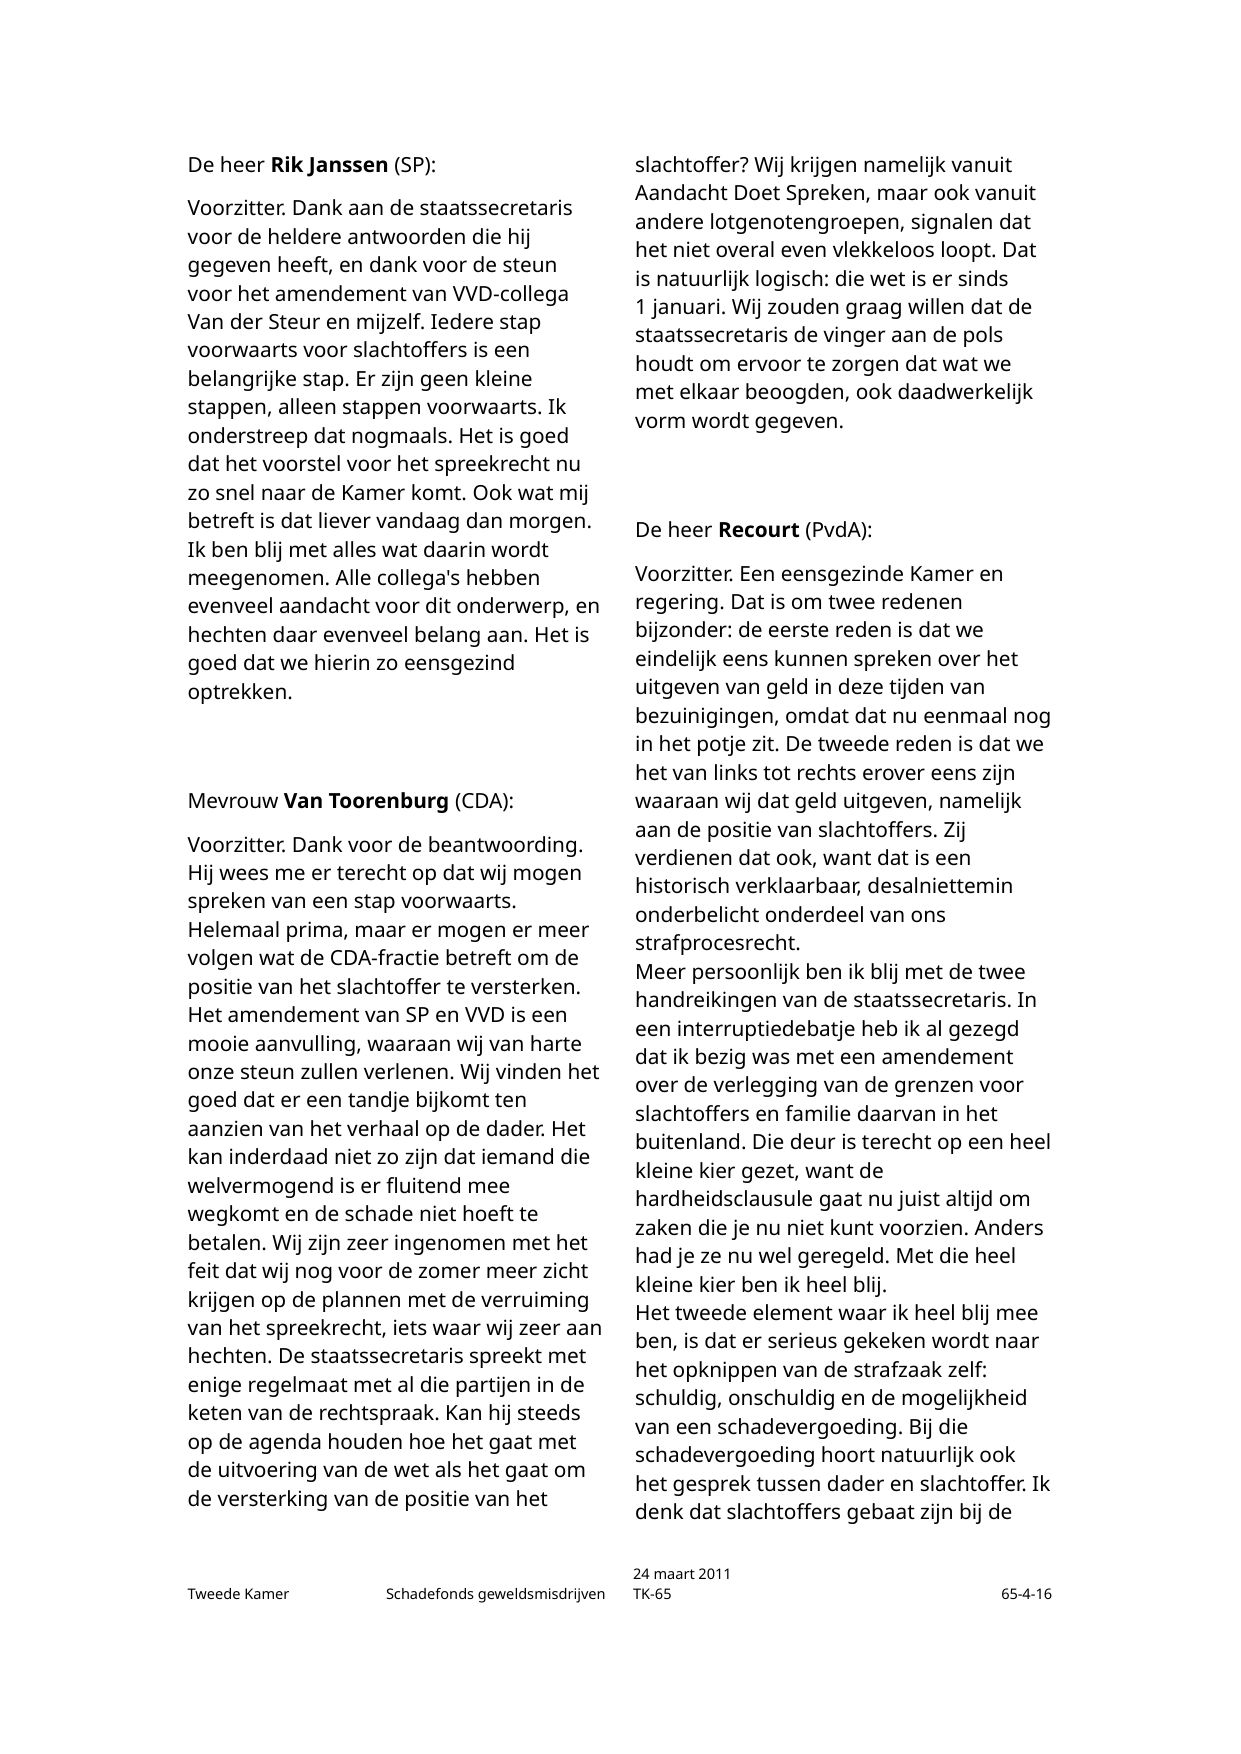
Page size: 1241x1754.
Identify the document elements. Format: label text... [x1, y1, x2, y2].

text Voorzitter. Dank voor de beantwoording. Hij wees me er terecht op dat wij mogen spreken van een stap voorwaarts. Helemaal prima, maar er mogen er meer volgen wat de CDA-fractie betreft om de positie van het slachtoffer te versterken. Het amendement van SP en VVD is een mooie aanvulling, waaraan wij van harte onze steun zullen verlenen. Wij vinden het goed dat er een tandje bijkomt ten aanzien van het verhaal op de dader. Het kan inderdaad niet zo zijn dat iemand die welvermogend is er fluitend mee wegkomt en de schade niet hoeft te betalen. Wij zijn zeer ingenomen met het feit dat wij nog voor de zomer meer zicht krijgen op de plannen met de verruiming van het spreekrecht, iets waar wij zeer aan hechten. De staatssecretaris spreekt met enige regelmaat met al die partijen in de keten van de rechtspraak. Kan hij steeds op de agenda houden hoe het gaat met de uitvoering van de wet als het gaat om de versterking van de positie van het [187, 830, 605, 1512]
text Meer persoonlijk ben ik blij met de twee handreikingen van de staatssecretaris. In een interruptiedebatje heb ik al gezegd dat ik bezig was met een amendement over de verlegging van de grenzen voor slachtoffers en familie daarvan in het buitenland. Die deur is terecht op een heel kleine kier gezet, want de hardheidsclausule gaat nu juist altijd om zaken die je nu niet kunt voorzien. Anders had je ze nu wel geregeld. Met die heel kleine kier ben ik heel blij. [635, 957, 1053, 1298]
text Het tweede element waar ik heel blij mee ben, is dat er serieus gekeken wordt naar het opknippen van de strafzaak zelf: schuldig, onschuldig en de mogelijkheid van een schadevergoeding. Bij die schadevergoeding hoort natuurlijk ook het gesprek tussen dader en slachtoffer. Ik denk dat slachtoffers gebaat zijn bij de [635, 1298, 1053, 1526]
text slachtoffer? Wij krijgen namelijk vanuit Aandacht Doet Spreken, maar ook vanuit andere lotgenotengroepen, signalen dat het niet overal even vlekkeloos loopt. Dat is natuurlijk logisch: die wet is er sinds 1 januari. Wij zouden graag willen dat de staatssecretaris de vinger aan de pols houdt om ervoor te zorgen dat wat we met elkaar beoogden, ook daadwerkelijk vorm wordt gegeven. [635, 150, 1053, 434]
text Mevrouw Van Toorenburg (CDA): [187, 786, 605, 815]
text Voorzitter. Dank aan de staatssecretaris voor de heldere antwoorden die hij gegeven heeft, en dank voor de steun voor het amendement van VVD-collega Van der Steur en mijzelf. Iedere stap voorwaarts voor slachtoffers is een belangrijke stap. Er zijn geen kleine stappen, alleen stappen voorwaarts. Ik onderstreep dat nogmaals. Het is goed dat het voorstel voor het spreekrecht nu zo snel naar de Kamer komt. Ook wat mij betreft is dat liever vandaag dan morgen. Ik ben blij met alles wat daarin wordt meegenomen. Alle collega's hebben evenveel aandacht voor dit onderwerp, en hechten daar evenveel belang aan. Het is goed dat we hierin zo eensgezind optrekken. [187, 193, 605, 705]
text  [635, 464, 1053, 493]
text Voorzitter. Een eensgezinde Kamer en regering. Dat is om twee redenen bijzonder: de eerste reden is dat we eindelijk eens kunnen spreken over het uitgeven van geld in deze tijden van bezuinigingen, omdat dat nu eenmaal nog in het potje zit. De tweede reden is dat we het van links tot rechts erover eens zijn waaraan wij dat geld uitgeven, namelijk aan de positie van slachtoffers. Zij verdienen dat ook, want dat is een historisch verklaarbaar, desalniettemin onderbelicht onderdeel van ons strafprocesrecht. [635, 559, 1053, 957]
text  [187, 735, 605, 764]
text De heer Rik Janssen (SP): [187, 150, 605, 178]
text De heer Recourt (PvdA): [635, 515, 1053, 544]
